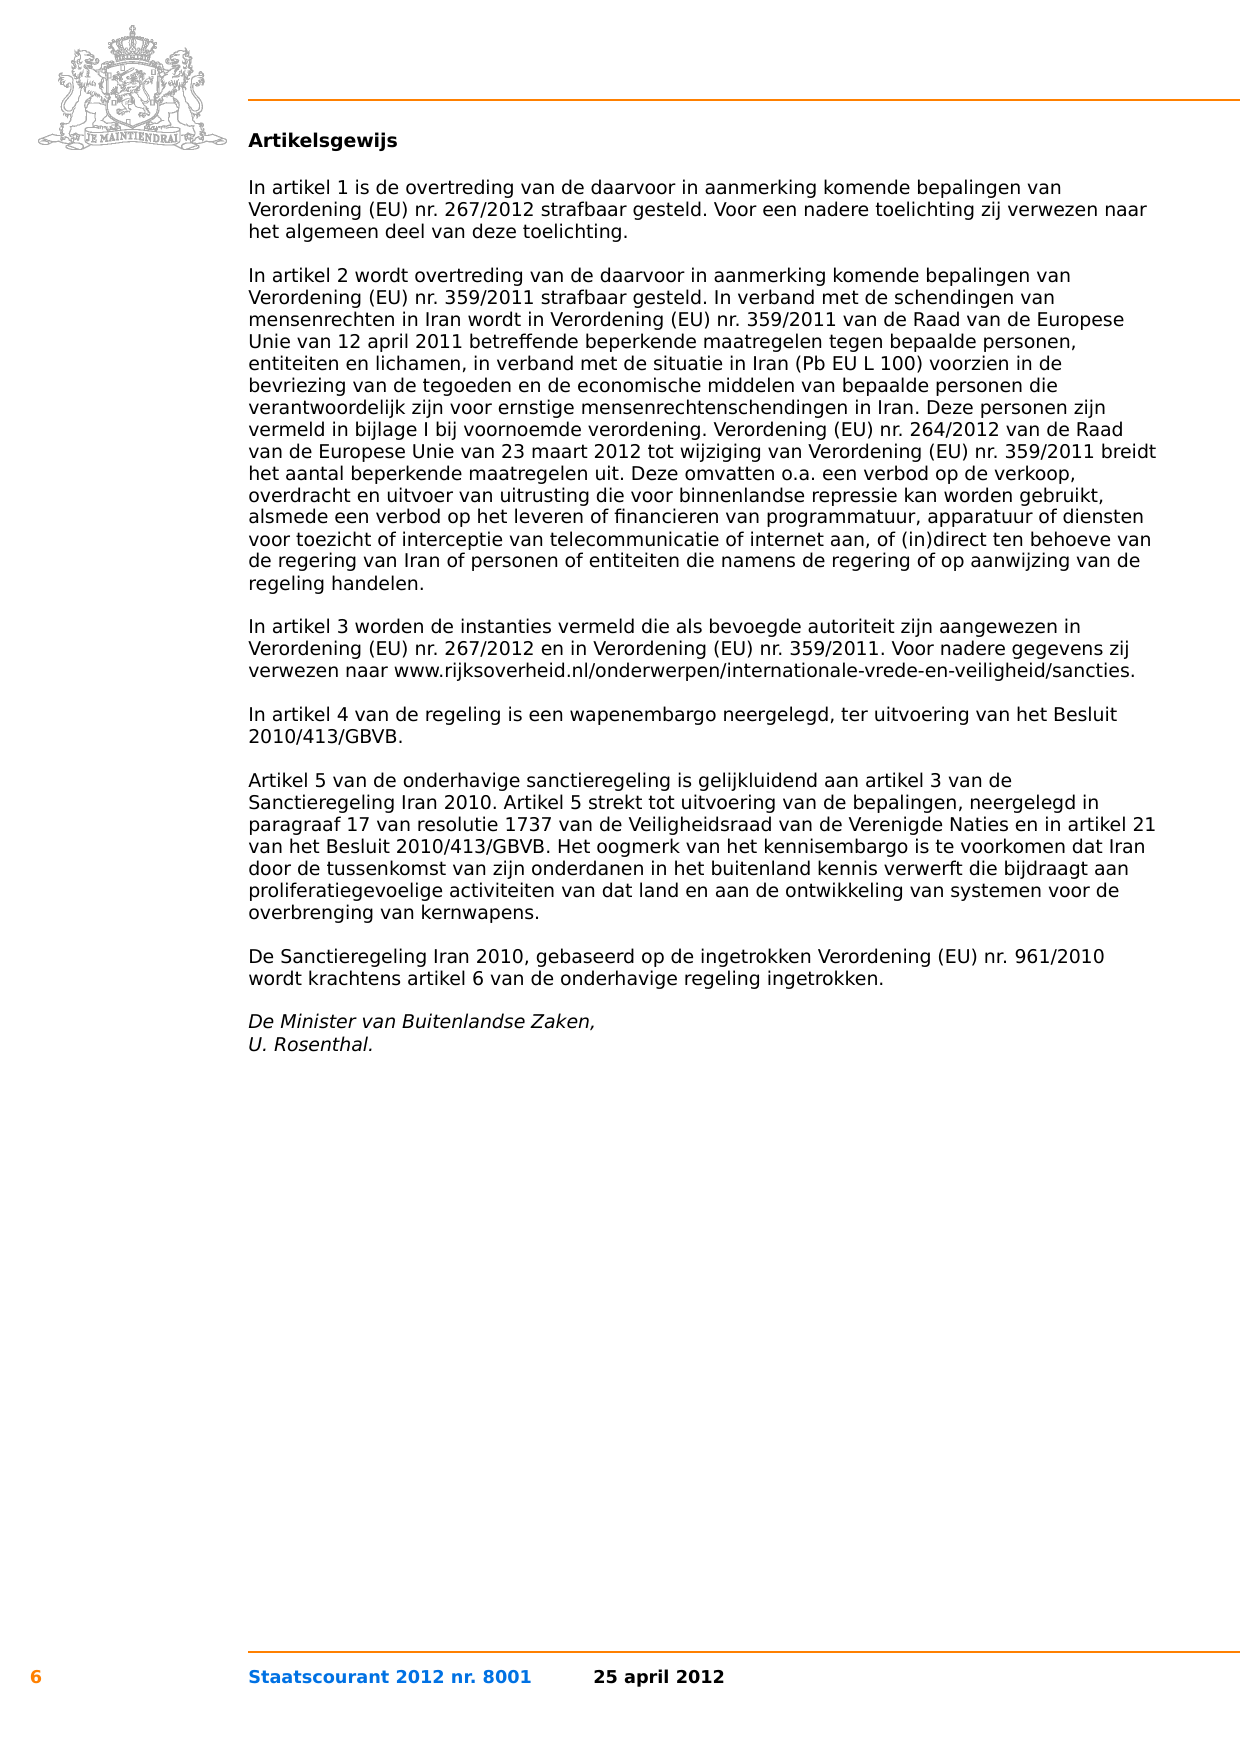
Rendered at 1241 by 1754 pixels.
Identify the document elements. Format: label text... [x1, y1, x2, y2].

text De Minister van Buitenlandse Zaken, U. Rosenthal. [248, 1011, 1163, 1055]
text In artikel 2 wordt overtreding van de daarvoor in aanmerking komende bepalingen van Verordening (EU) nr. 359/2011 strafbaar gesteld. In verband met de schendingen van mensenrechten in Iran wordt in Verordening (EU) nr. 359/2011 van de Raad van de Europese Unie van 12 april 2011 betreffende beperkende maatregelen tegen bepaalde personen, entiteiten en lichamen, in verband met de situatie in Iran (Pb EU L 100) voorzien in de bevriezing van de tegoeden en de economische middelen van bepaalde personen die verantwoordelijk zijn voor ernstige mensenrechtenschendingen in Iran. Deze personen zijn vermeld in bijlage I bij voornoemde verordening. Verordening (EU) nr. 264/2012 van de Raad van de Europese Unie van 23 maart 2012 tot wijziging van Verordening (EU) nr. 359/2011 breidt het aantal beperkende maatregelen uit. Deze omvatten o.a. een verbod op de verkoop, overdracht en uitvoer van uitrusting die voor binnenlandse repressie kan worden gebruikt, alsmede een verbod op het leveren of financieren van programmatuur, apparatuur of diensten voor toezicht of interceptie van telecommunicatie of internet aan, of (in)direct ten behoeve van de regering van Iran of personen of entiteiten die namens de regering of op aanwijzing van de regeling handelen. [248, 265, 1163, 594]
text In artikel 4 van de regeling is een wapenembargo neergelegd, ter uitvoering van het Besluit 2010/413/GBVB. [248, 704, 1163, 748]
text Artikel 5 van de onderhavige sanctieregeling is gelijkluidend aan artikel 3 van de Sanctieregeling Iran 2010. Artikel 5 strekt tot uitvoering van de bepalingen, neergelegd in paragraaf 17 van resolutie 1737 van de Veiligheidsraad van de Verenigde Naties en in artikel 21 van het Besluit 2010/413/GBVB. Het oogmerk van het kennisembargo is te voorkomen dat Iran door de tussenkomst van zijn onderdanen in het buitenland kennis verwerft die bijdraagt aan proliferatiegevoelige activiteiten van dat land en aan de ontwikkeling van systemen voor de overbrenging van kernwapens. [248, 770, 1163, 924]
text De Sanctieregeling Iran 2010, gebaseerd op de ingetrokken Verordening (EU) nr. 961/2010 wordt krachtens artikel 6 van de onderhavige regeling ingetrokken. [248, 946, 1163, 989]
picture [38, 25, 227, 150]
text In artikel 1 is de overtreding van de daarvoor in aanmerking komende bepalingen van Verordening (EU) nr. 267/2012 strafbaar gesteld. Voor een nadere toelichting zij verwezen naar het algemeen deel van deze toelichting. [248, 177, 1163, 243]
subtitle Artikelsgewijs [248, 130, 1163, 152]
text In artikel 3 worden de instanties vermeld die als bevoegde autoriteit zijn aangewezen in Verordening (EU) nr. 267/2012 en in Verordening (EU) nr. 359/2011. Voor nadere gegevens zij verwezen naar www.rijksoverheid.nl/onderwerpen/internationale-vrede-en-veiligheid/sancties. [248, 616, 1163, 682]
